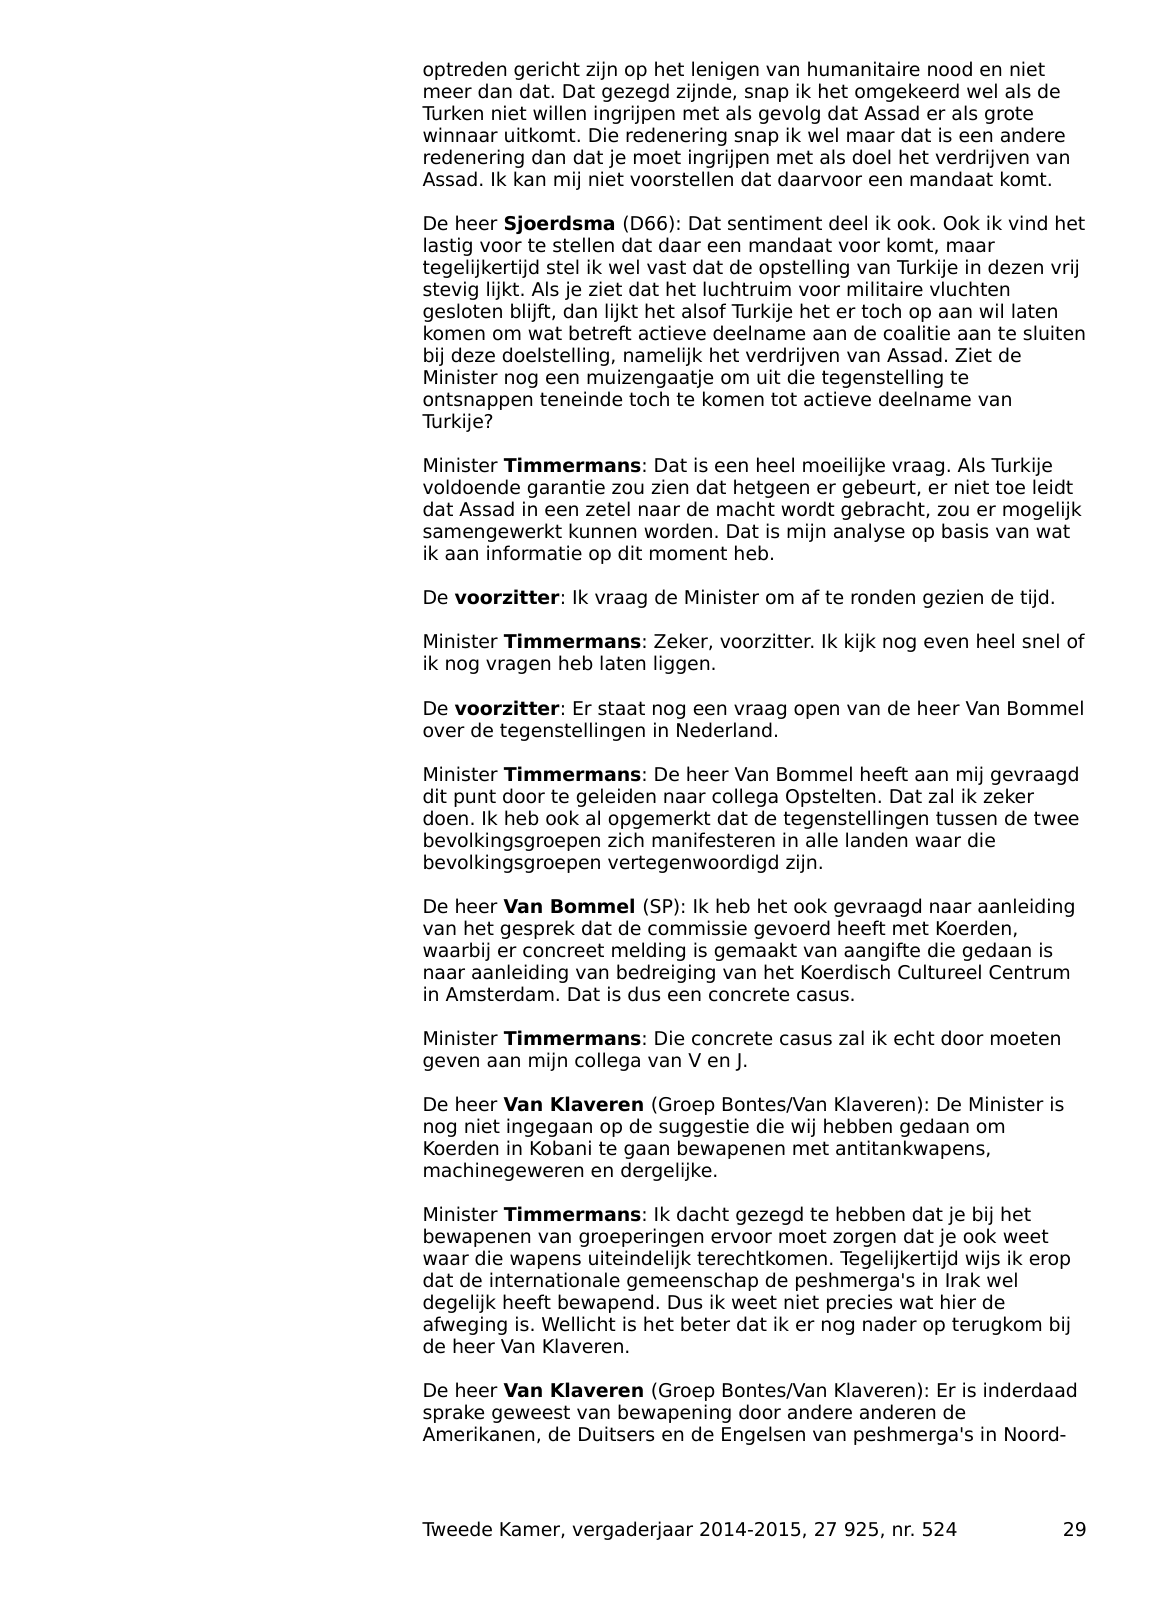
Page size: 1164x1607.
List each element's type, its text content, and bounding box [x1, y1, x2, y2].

text Minister Timmermans: Zeker, voorzitter. Ik kijk nog even heel snel of ik nog vragen heb laten liggen. [422, 631, 1087, 675]
text De heer Sjoerdsma (D66): Dat sentiment deel ik ook. Ook ik vind het lastig voor te stellen dat daar een mandaat voor komt, maar tegelijkertijd stel ik wel vast dat de opstelling van Turkije in dezen vrij stevig lijkt. Als je ziet dat het luchtruim voor militaire vluchten gesloten blijft, dan lijkt het alsof Turkije het er toch op aan wil laten komen om wat betreft actieve deelname aan de coalitie aan te sluiten bij deze doelstelling, namelijk het verdrijven van Assad. Ziet de Minister nog een muizengaatje om uit die tegenstelling te ontsnappen teneinde toch te komen tot actieve deelname van Turkije? [422, 213, 1087, 433]
text Minister Timmermans: De heer Van Bommel heeft aan mij gevraagd dit punt door te geleiden naar collega Opstelten. Dat zal ik zeker doen. Ik heb ook al opgemerkt dat de tegenstellingen tussen de twee bevolkingsgroepen zich manifesteren in alle landen waar die bevolkingsgroepen vertegenwoordigd zijn. [422, 764, 1087, 873]
text De voorzitter: Ik vraag de Minister om af te ronden gezien de tijd. [422, 587, 1087, 609]
text De voorzitter: Er staat nog een vraag open van de heer Van Bommel over de tegenstellingen in Nederland. [422, 697, 1087, 741]
text Minister Timmermans: Ik dacht gezegd te hebben dat je bij het bewapenen van groeperingen ervoor moet zorgen dat je ook weet waar die wapens uiteindelijk terechtkomen. Tegelijkertijd wijs ik erop dat de internationale gemeenschap de peshmerga's in Irak wel degelijk heeft bewapend. Dus ik weet niet precies wat hier de afweging is. Wellicht is het beter dat ik er nog nader op terugkom bij de heer Van Klaveren. [422, 1204, 1087, 1358]
text De heer Van Klaveren (Groep Bontes/Van Klaveren): Er is inderdaad sprake geweest van bewapening door andere anderen de Amerikanen, de Duitsers en de Engelsen van peshmerga's in Noord- [422, 1380, 1087, 1446]
text De heer Van Klaveren (Groep Bontes/Van Klaveren): De Minister is nog niet ingegaan op de suggestie die wij hebben gedaan om Koerden in Kobani te gaan bewapenen met antitankwapens, machinegeweren en dergelijke. [422, 1094, 1087, 1182]
text optreden gericht zijn op het lenigen van humanitaire nood en niet meer dan dat. Dat gezegd zijnde, snap ik het omgekeerd wel als de Turken niet willen ingrijpen met als gevolg dat Assad er als grote winnaar uitkomt. Die redenering snap ik wel maar dat is een andere redenering dan dat je moet ingrijpen met als doel het verdrijven van Assad. Ik kan mij niet voorstellen dat daarvoor een mandaat komt. [422, 59, 1087, 191]
text De heer Van Bommel (SP): Ik heb het ook gevraagd naar aanleiding van het gesprek dat de commissie gevoerd heeft met Koerden, waarbij er concreet melding is gemaakt van aangifte die gedaan is naar aanleiding van bedreiging van het Koerdisch Cultureel Centrum in Amsterdam. Dat is dus een concrete casus. [422, 896, 1087, 1006]
text Minister Timmermans: Dat is een heel moeilijke vraag. Als Turkije voldoende garantie zou zien dat hetgeen er gebeurt, er niet toe leidt dat Assad in een zetel naar de macht wordt gebracht, zou er mogelijk samengewerkt kunnen worden. Dat is mijn analyse op basis van wat ik aan informatie op dit moment heb. [422, 455, 1087, 565]
text Minister Timmermans: Die concrete casus zal ik echt door moeten geven aan mijn collega van V en J. [422, 1028, 1087, 1072]
